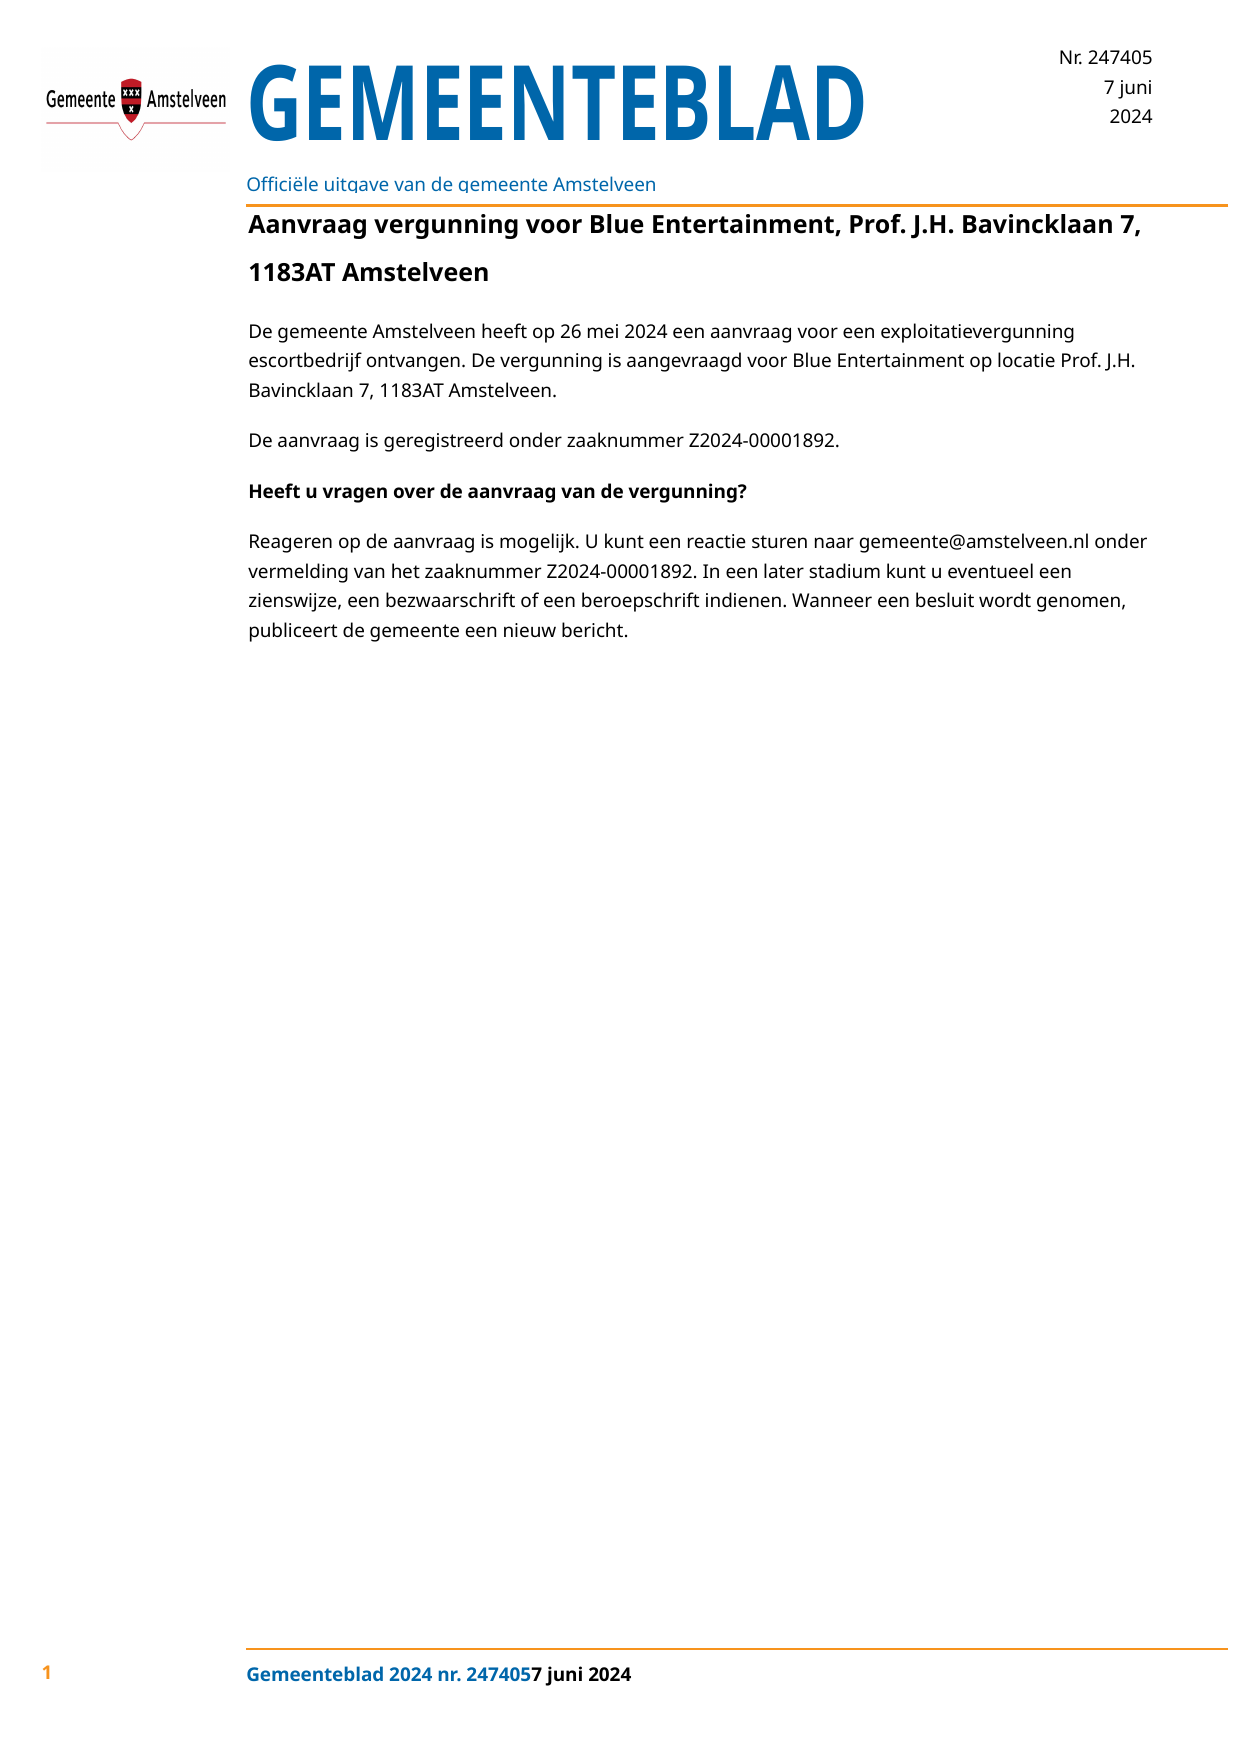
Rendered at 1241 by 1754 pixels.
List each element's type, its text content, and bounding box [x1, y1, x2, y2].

text Reageren op de aanvraag is mogelijk. U kunt een reactie sturen naar gemeente@amstelveen.nl onder vermelding van het zaaknummer Z2024-00001892. In een later stadium kunt u eventueel een zienswijze, een bezwaarschrift of een beroepschrift indienen. Wanneer een besluit wordt genomen, publiceert de gemeente een nieuw bericht. [248, 528, 1152, 643]
text Heeft u vragen over de aanvraag van de vergunning? [248, 478, 1152, 504]
text De gemeente Amstelveen heeft op 26 mei 2024 een aanvraag voor een exploitatievergunning escortbedrijf ontvangen. De vergunning is aangevraagd voor Blue Entertainment op locatie Prof. J.H. Bavincklaan 7, 1183AT Amstelveen. [248, 318, 1152, 403]
text De aanvraag is geregistreerd onder zaaknummer Z2024-00001892. [248, 427, 1152, 453]
picture [41, 47, 231, 172]
text Aanvraag vergunning voor Blue Entertainment, Prof. J.H. Bavincklaan 7, 1183AT Amstelveen [248, 207, 1152, 288]
